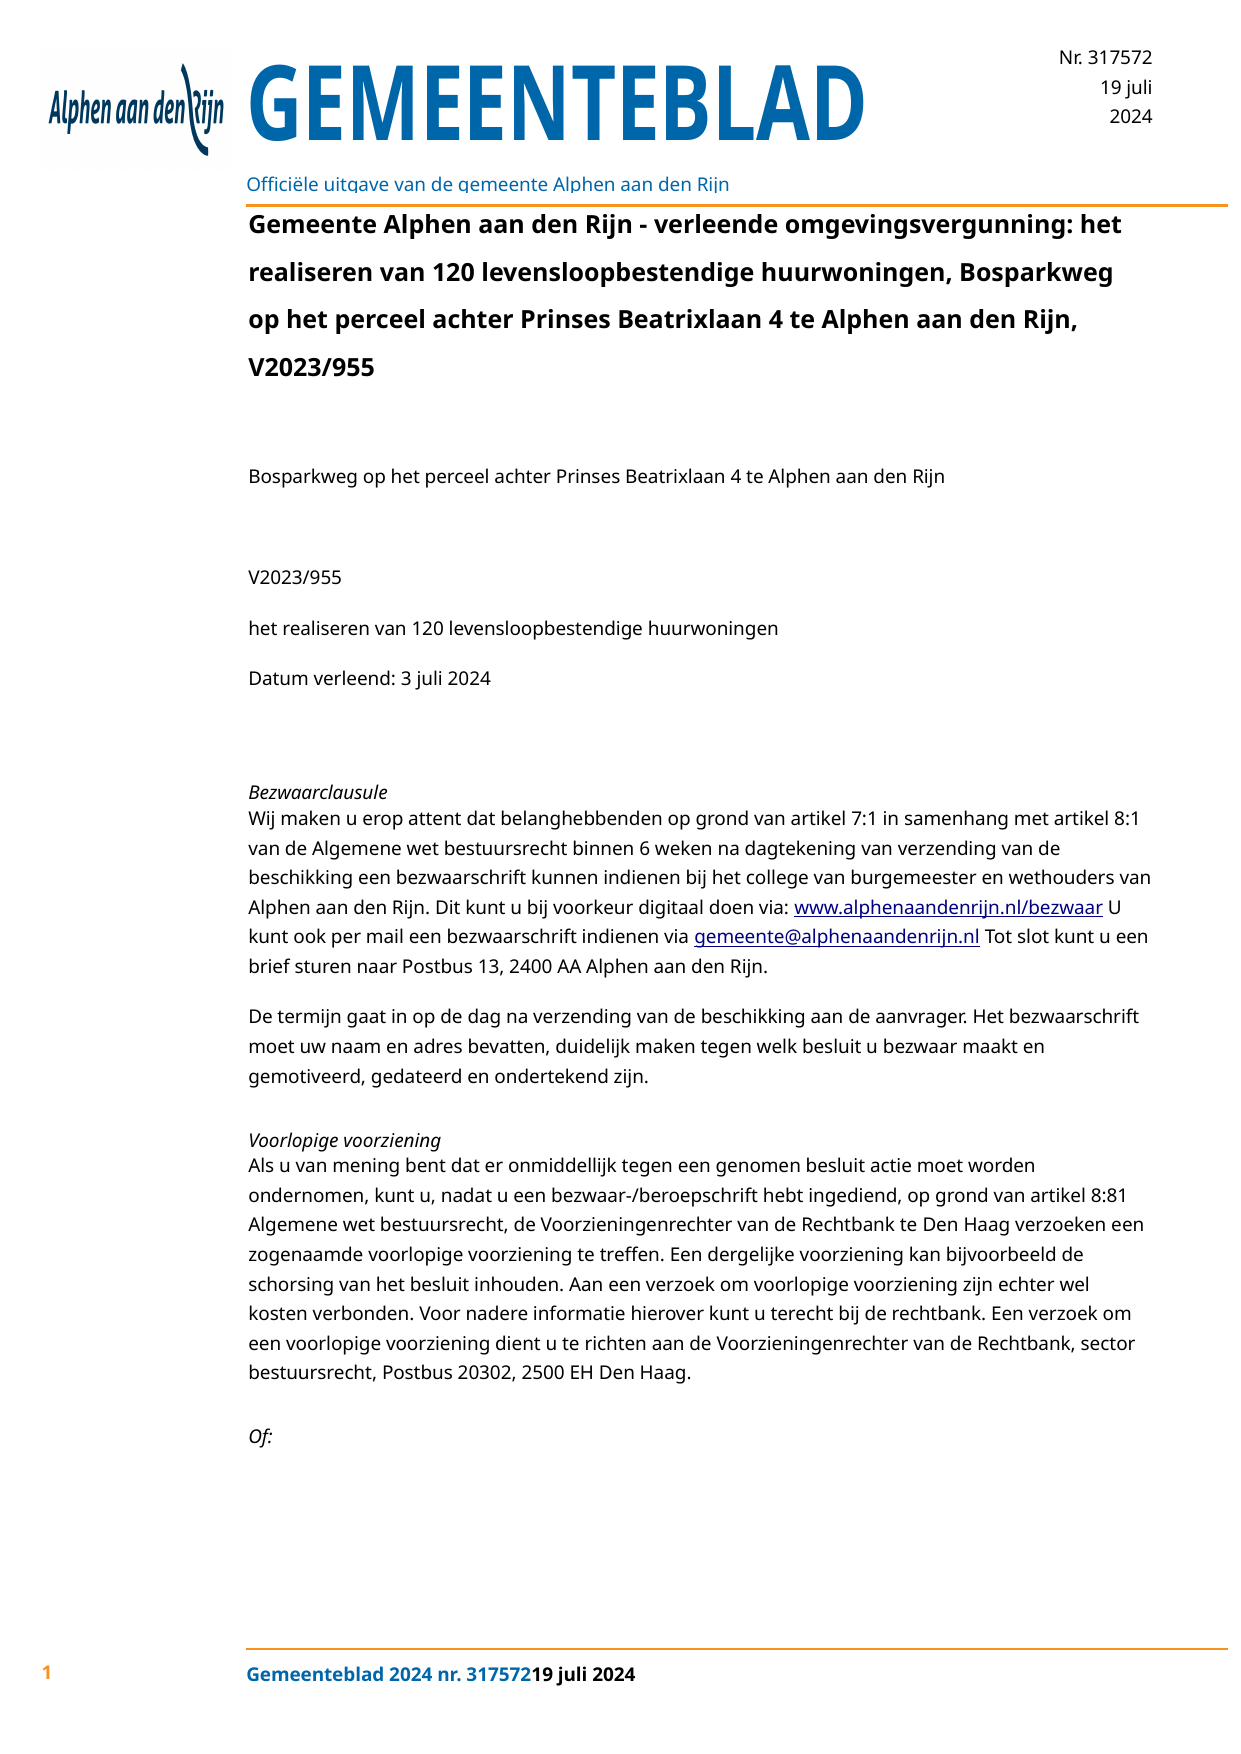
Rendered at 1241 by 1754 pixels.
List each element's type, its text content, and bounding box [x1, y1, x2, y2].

text het realiseren van 120 levensloopbestendige huurwoningen [248, 615, 1152, 641]
picture [41, 47, 231, 172]
text Wij maken u erop attent dat belanghebbenden op grond van artikel 7:1 in samenhang met artikel 8:1 van de Algemene wet bestuursrecht binnen 6 weken na dagtekening van verzending van de beschikking een bezwaarschrift kunnen indienen bij het college van burgemeester en wethouders van Alphen aan den Rijn. Dit kunt u bij voorkeur digitaal doen via: www.alphenaandenrijn.nl/bezwaar U kunt ook per mail een bezwaarschrift indienen via gemeente@alphenaandenrijn.nl Tot slot kunt u een brief sturen naar Postbus 13, 2400 AA Alphen aan den Rijn. [248, 805, 1152, 979]
text De termijn gaat in op de dag na verzending van de beschikking aan de aanvrager. Het bezwaarschrift moet uw naam en adres bevatten, duidelijk maken tegen welk besluit u bezwaar maakt en gemotiveerd, gedateerd en ondertekend zijn. [248, 1004, 1152, 1088]
text Bosparkweg op het perceel achter Prinses Beatrixlaan 4 te Alphen aan den Rijn [248, 463, 1152, 489]
text Gemeente Alphen aan den Rijn - verleende omgevingsvergunning: het realiseren van 120 levensloopbestendige huurwoningen, Bosparkweg op het perceel achter Prinses Beatrixlaan 4 te Alphen aan den Rijn, V2023/955 [248, 207, 1152, 384]
text V2023/955 [248, 564, 1152, 590]
text Datum verleend: 3 juli 2024 [248, 665, 1152, 691]
text Bezwaarclausule [248, 779, 1152, 805]
text Als u van mening bent dat er onmiddellijk tegen een genomen besluit actie moet worden ondernomen, kunt u, nadat u een bezwaar-/beroepschrift hebt ingediend, op grond van artikel 8:81 Algemene wet bestuursrecht, de Voorzieningenrechter van de Rechtbank te Den Haag verzoeken een zogenaamde voorlopige voorziening te treffen. Een dergelijke voorziening kan bijvoorbeeld de schorsing van het besluit inhouden. Aan een verzoek om voorlopige voorziening zijn echter wel kosten verbonden. Voor nadere informatie hierover kunt u terecht bij de rechtbank. Een verzoek om een voorlopige voorziening dient u te richten aan de Voorzieningenrechter van de Rechtbank, sector bestuursrecht, Postbus 20302, 2500 EH Den Haag. [248, 1152, 1152, 1385]
text Of: [248, 1423, 1152, 1449]
text Voorlopige voorziening [248, 1127, 1152, 1152]
